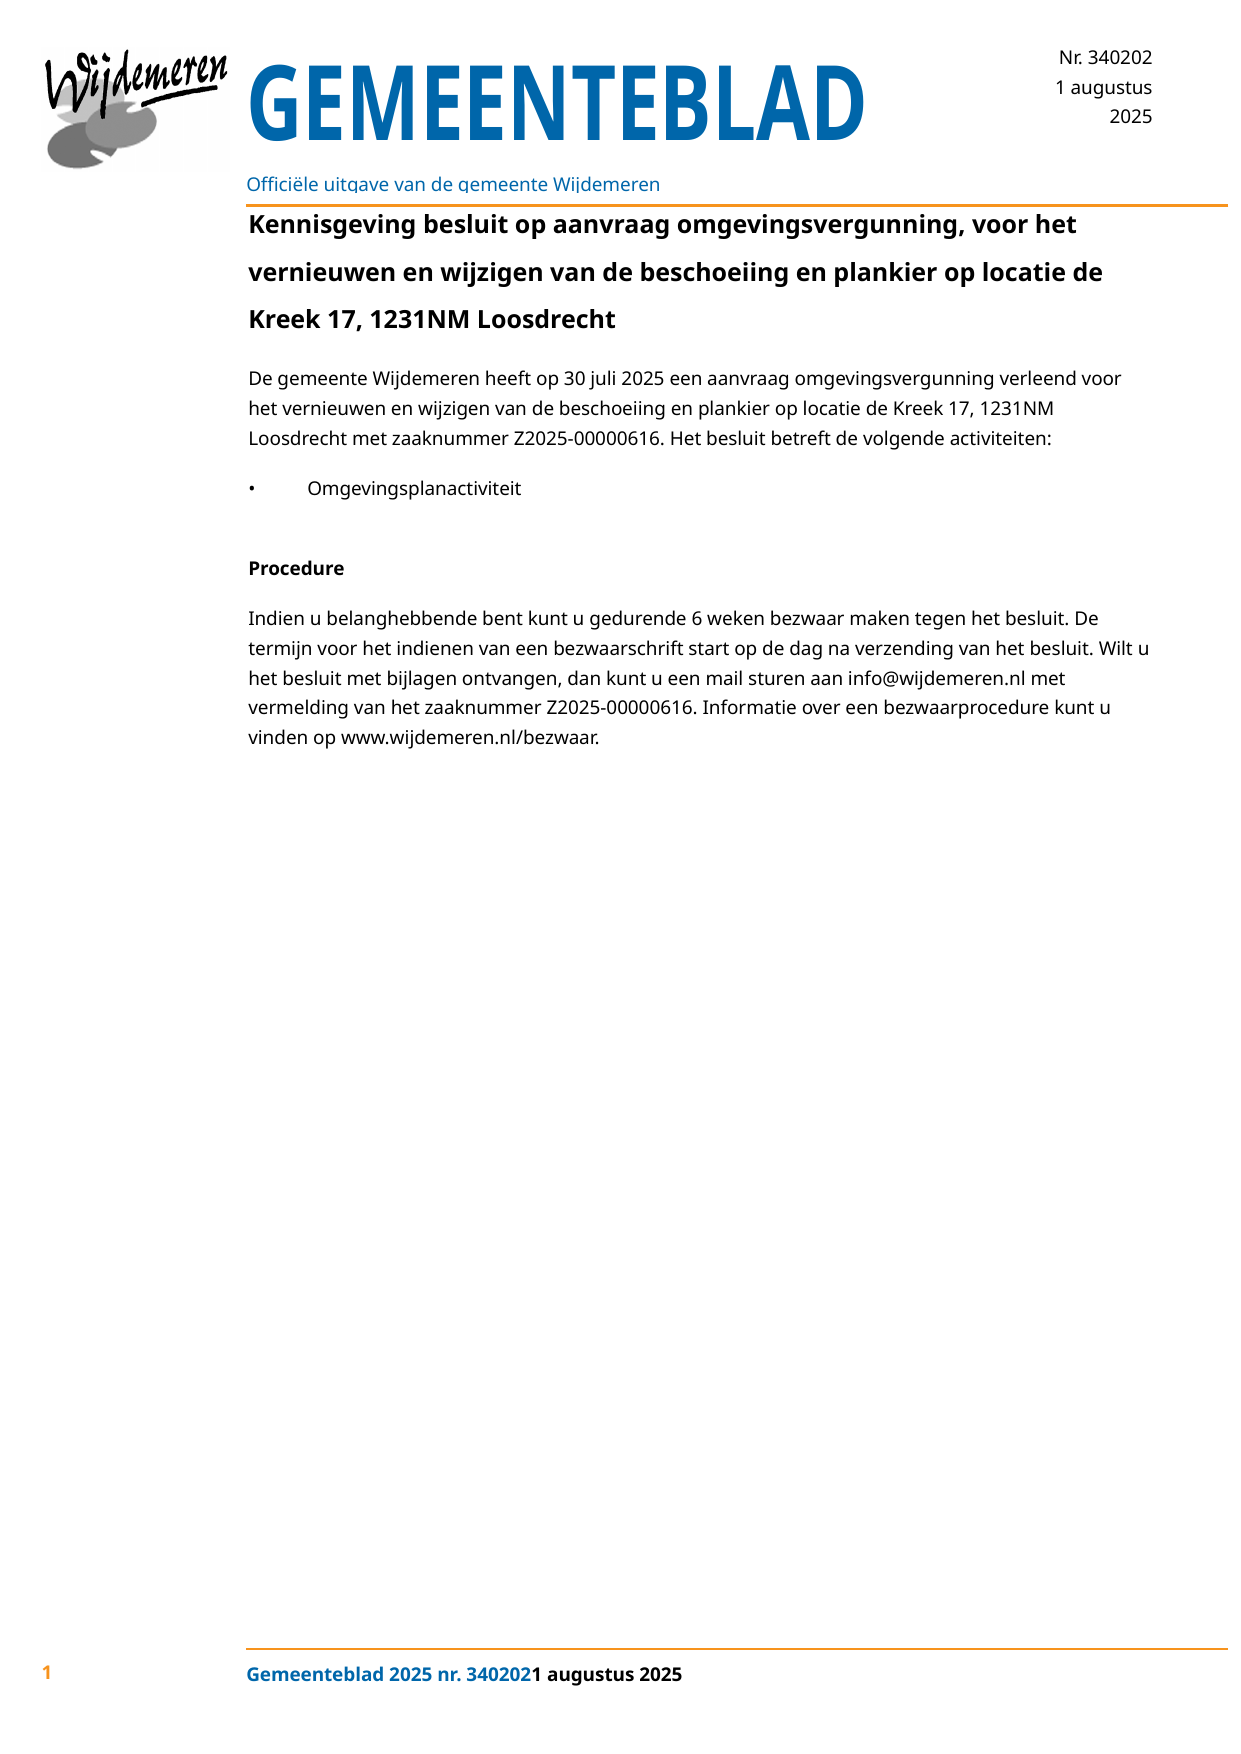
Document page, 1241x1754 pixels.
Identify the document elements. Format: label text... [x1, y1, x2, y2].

text Kennisgeving besluit op aanvraag omgevingsvergunning, voor het vernieuwen en wijzigen van de beschoeiing en plankier op locatie de Kreek 17, 1231NM Loosdrecht [248, 207, 1152, 336]
text Indien u belanghebbende bent kunt u gedurende 6 weken bezwaar maken tegen het besluit. De termijn voor het indienen van een bezwaarschrift start op de dag na verzending van het besluit. Wilt u het besluit met bijlagen ontvangen, dan kunt u een mail sturen aan info@wijdemeren.nl met vermelding van het zaaknummer Z2025-00000616. Informatie over een bezwaarprocedure kunt u vinden op www.wijdemeren.nl/bezwaar. [248, 606, 1152, 749]
picture [41, 47, 231, 172]
text De gemeente Wijdemeren heeft op 30 juli 2025 een aanvraag omgevingsvergunning verleend voor het vernieuwen en wijzigen van de beschoeiing en plankier op locatie de Kreek 17, 1231NM Loosdrecht met zaaknummer Z2025-00000616. Het besluit betreft de volgende activiteiten: [248, 366, 1152, 450]
list Omgevingsplanactiviteit [248, 475, 1152, 501]
text Procedure [248, 555, 1152, 581]
